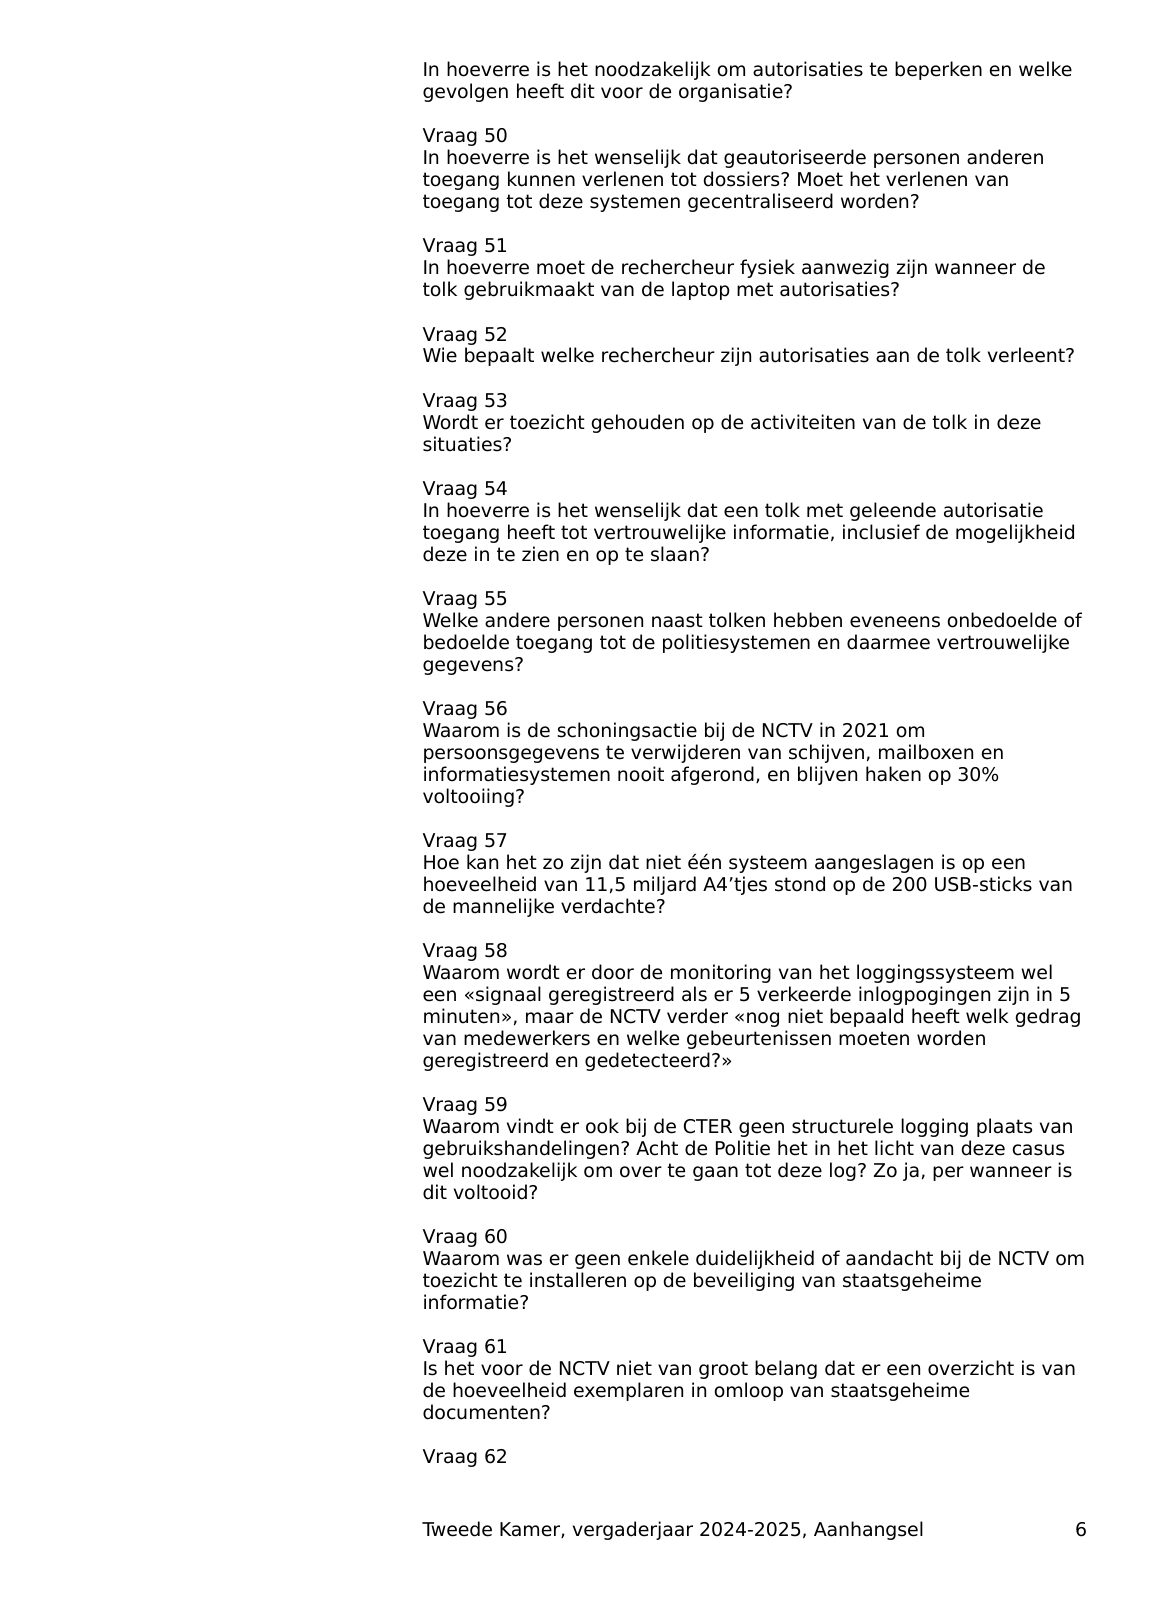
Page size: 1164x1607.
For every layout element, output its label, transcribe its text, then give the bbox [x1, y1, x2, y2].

text In hoeverre is het wenselijk dat een tolk met geleende autorisatie toegang heeft tot vertrouwelijke informatie, inclusief de mogelijkheid deze in te zien en op te slaan? [422, 500, 1087, 566]
text Hoe kan het zo zijn dat niet één systeem aangeslagen is op een hoeveelheid van 11,5 miljard A4’tjes stond op de 200 USB-sticks van de mannelijke verdachte? [422, 852, 1087, 918]
text Wie bepaalt welke rechercheur zijn autorisaties aan de tolk verleent? [422, 345, 1087, 367]
text Wordt er toezicht gehouden op de activiteiten van de tolk in deze situaties? [422, 412, 1087, 456]
text In hoeverre is het wenselijk dat geautoriseerde personen anderen toegang kunnen verlenen tot dossiers? Moet het verlenen van toegang tot deze systemen gecentraliseerd worden? [422, 147, 1087, 213]
text Welke andere personen naast tolken hebben eveneens onbedoelde of bedoelde toegang tot de politiesystemen en daarmee vertrouwelijke gegevens? [422, 610, 1087, 676]
text Waarom was er geen enkele duidelijkheid of aandacht bij de NCTV om toezicht te installeren op de beveiliging van staatsgeheime informatie? [422, 1248, 1087, 1314]
text Vraag 61 [422, 1336, 1087, 1358]
text In hoeverre moet de rechercheur fysiek aanwezig zijn wanneer de tolk gebruikmaakt van de laptop met autorisaties? [422, 257, 1087, 301]
text Vraag 53 [422, 389, 1087, 412]
text Vraag 58 [422, 940, 1087, 962]
text Vraag 57 [422, 830, 1087, 852]
text Vraag 50 [422, 125, 1087, 147]
text Waarom vindt er ook bij de CTER geen structurele logging plaats van gebruikshandelingen? Acht de Politie het in het licht van deze casus wel noodzakelijk om over te gaan tot deze log? Zo ja, per wanneer is dit voltooid? [422, 1116, 1087, 1204]
text In hoeverre is het noodzakelijk om autorisaties te beperken en welke gevolgen heeft dit voor de organisatie? [422, 59, 1087, 103]
text Vraag 52 [422, 323, 1087, 345]
text Vraag 60 [422, 1226, 1087, 1248]
text Vraag 56 [422, 698, 1087, 720]
text Vraag 54 [422, 478, 1087, 500]
text Vraag 59 [422, 1094, 1087, 1116]
text Waarom is de schoningsactie bij de NCTV in 2021 om persoonsgegevens te verwijderen van schijven, mailboxen en informatiesystemen nooit afgerond, en blijven haken op 30% voltooiing? [422, 720, 1087, 808]
text Vraag 62 [422, 1446, 1087, 1468]
text Waarom wordt er door de monitoring van het loggingssysteem wel een «signaal geregistreerd als er 5 verkeerde inlogpogingen zijn in 5 minuten», maar de NCTV verder «nog niet bepaald heeft welk gedrag van medewerkers en welke gebeurtenissen moeten worden geregistreerd en gedetecteerd?» [422, 962, 1087, 1072]
text Vraag 55 [422, 588, 1087, 610]
text Vraag 51 [422, 235, 1087, 257]
text Is het voor de NCTV niet van groot belang dat er een overzicht is van de hoeveelheid exemplaren in omloop van staatsgeheime documenten? [422, 1358, 1087, 1424]
